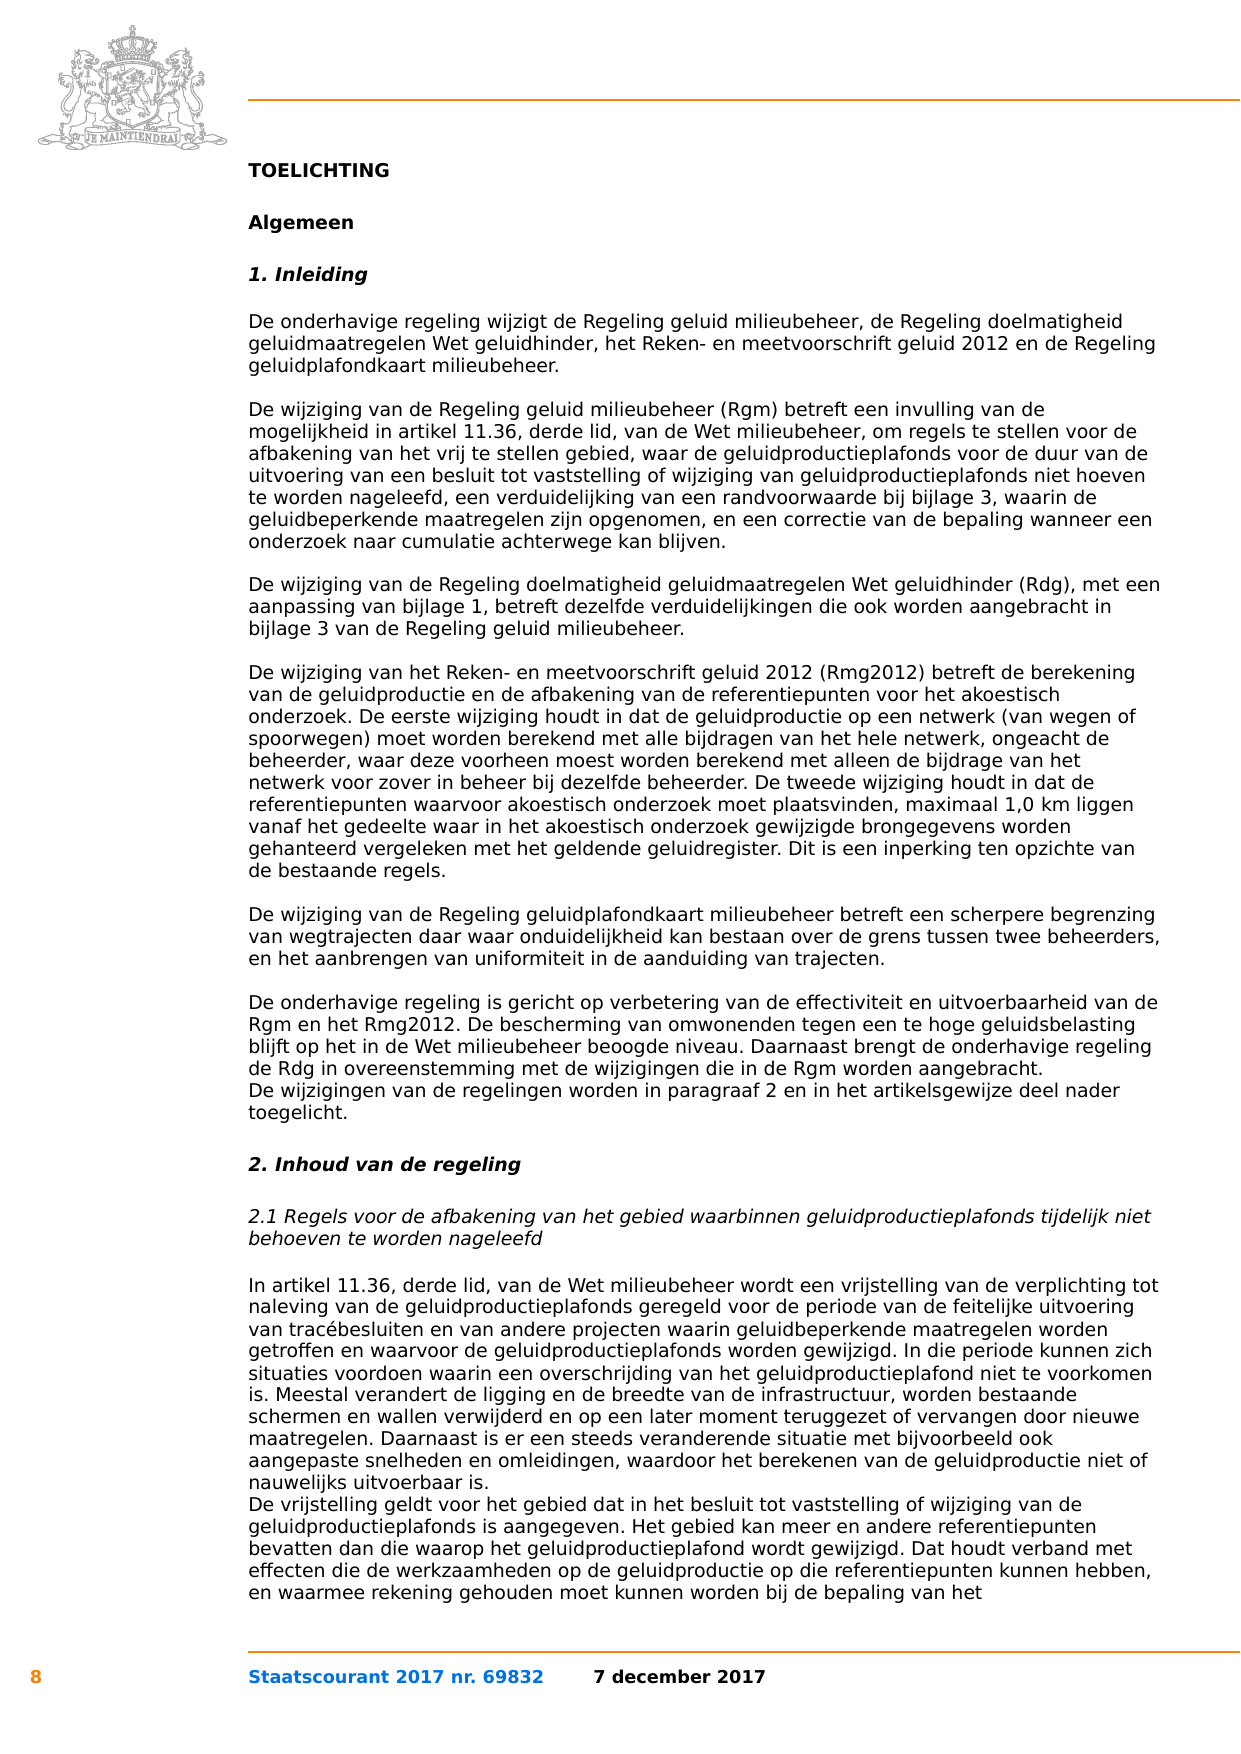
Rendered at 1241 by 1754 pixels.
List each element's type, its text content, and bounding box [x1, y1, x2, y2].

subtitle 2.1 Regels voor de afbakening van het gebied waarbinnen geluidproductieplafonds tijdelijk niet behoeven te worden nageleefd [248, 1206, 1163, 1249]
text De wijziging van de Regeling geluidplafondkaart milieubeheer betreft een scherpere begrenzing van wegtrajecten daar waar onduidelijkheid kan bestaan over de grens tussen twee beheerders, en het aanbrengen van uniformiteit in de aanduiding van trajecten. [248, 904, 1163, 970]
subtitle 1. Inleiding [248, 264, 1163, 286]
text De wijziging van de Regeling geluid milieubeheer (Rgm) betreft een invulling van de mogelijkheid in artikel 11.36, derde lid, van de Wet milieubeheer, om regels te stellen voor de afbakening van het vrij te stellen gebied, waar de geluidproductieplafonds voor de duur van de uitvoering van een besluit tot vaststelling of wijziging van geluidproductieplafonds niet hoeven te worden nageleefd, een verduidelijking van een randvoorwaarde bij bijlage 3, waarin de geluidbeperkende maatregelen zijn opgenomen, en een correctie van de bepaling wanneer een onderzoek naar cumulatie achterwege kan blijven. [248, 399, 1163, 552]
text De onderhavige regeling wijzigt de Regeling geluid milieubeheer, de Regeling doelmatigheid geluidmaatregelen Wet geluidhinder, het Reken- en meetvoorschrift geluid 2012 en de Regeling geluidplafondkaart milieubeheer. [248, 311, 1163, 377]
subtitle TOELICHTING [248, 160, 1163, 182]
text In artikel 11.36, derde lid, van de Wet milieubeheer wordt een vrijstelling van de verplichting tot naleving van de geluidproductieplafonds geregeld voor de periode van de feitelijke uitvoering van tracébesluiten en van andere projecten waarin geluidbeperkende maatregelen worden getroffen en waarvoor de geluidproductieplafonds worden gewijzigd. In die periode kunnen zich situaties voordoen waarin een overschrijding van het geluidproductieplafond niet te voorkomen is. Meestal verandert de ligging en de breedte van de infrastructuur, worden bestaande schermen en wallen verwijderd en op een later moment teruggezet of vervangen door nieuwe maatregelen. Daarnaast is er een steeds veranderende situatie met bijvoorbeeld ook aangepaste snelheden en omleidingen, waardoor het berekenen van de geluidproductie niet of nauwelijks uitvoerbaar is. [248, 1274, 1163, 1494]
text De onderhavige regeling is gericht op verbetering van de effectiviteit en uitvoerbaarheid van de Rgm en het Rmg2012. De bescherming van omwonenden tegen een te hoge geluidsbelasting blijft op het in de Wet milieubeheer beoogde niveau. Daarnaast brengt de onderhavige regeling de Rdg in overeenstemming met de wijzigingen die in de Rgm worden aangebracht. [248, 992, 1163, 1079]
text De wijziging van het Reken- en meetvoorschrift geluid 2012 (Rmg2012) betreft de berekening van de geluidproductie en de afbakening van de referentiepunten voor het akoestisch onderzoek. De eerste wijziging houdt in dat de geluidproductie op een netwerk (van wegen of spoorwegen) moet worden berekend met alle bijdragen van het hele netwerk, ongeacht de beheerder, waar deze voorheen moest worden berekend met alleen de bijdrage van het netwerk voor zover in beheer bij dezelfde beheerder. De tweede wijziging houdt in dat de referentiepunten waarvoor akoestisch onderzoek moet plaatsvinden, maximaal 1,0 km liggen vanaf het gedeelte waar in het akoestisch onderzoek gewijzigde brongegevens worden gehanteerd vergeleken met het geldende geluidregister. Dit is een inperking ten opzichte van de bestaande regels. [248, 662, 1163, 882]
text De wijzigingen van de regelingen worden in paragraaf 2 en in het artikelsgewijze deel nader toegelicht. [248, 1079, 1163, 1123]
text De vrijstelling geldt voor het gebied dat in het besluit tot vaststelling of wijziging van de geluidproductieplafonds is aangegeven. Het gebied kan meer en andere referentiepunten bevatten dan die waarop het geluidproductieplafond wordt gewijzigd. Dat houdt verband met effecten die de werkzaamheden op de geluidproductie op die referentiepunten kunnen hebben, en waarmee rekening gehouden moet kunnen worden bij de bepaling van het [248, 1494, 1163, 1604]
subtitle Algemeen [248, 212, 1163, 234]
picture [38, 25, 227, 150]
text De wijziging van de Regeling doelmatigheid geluidmaatregelen Wet geluidhinder (Rdg), met een aanpassing van bijlage 1, betreft dezelfde verduidelijkingen die ook worden aangebracht in bijlage 3 van de Regeling geluid milieubeheer. [248, 574, 1163, 640]
subtitle 2. Inhoud van de regeling [248, 1153, 1163, 1176]
